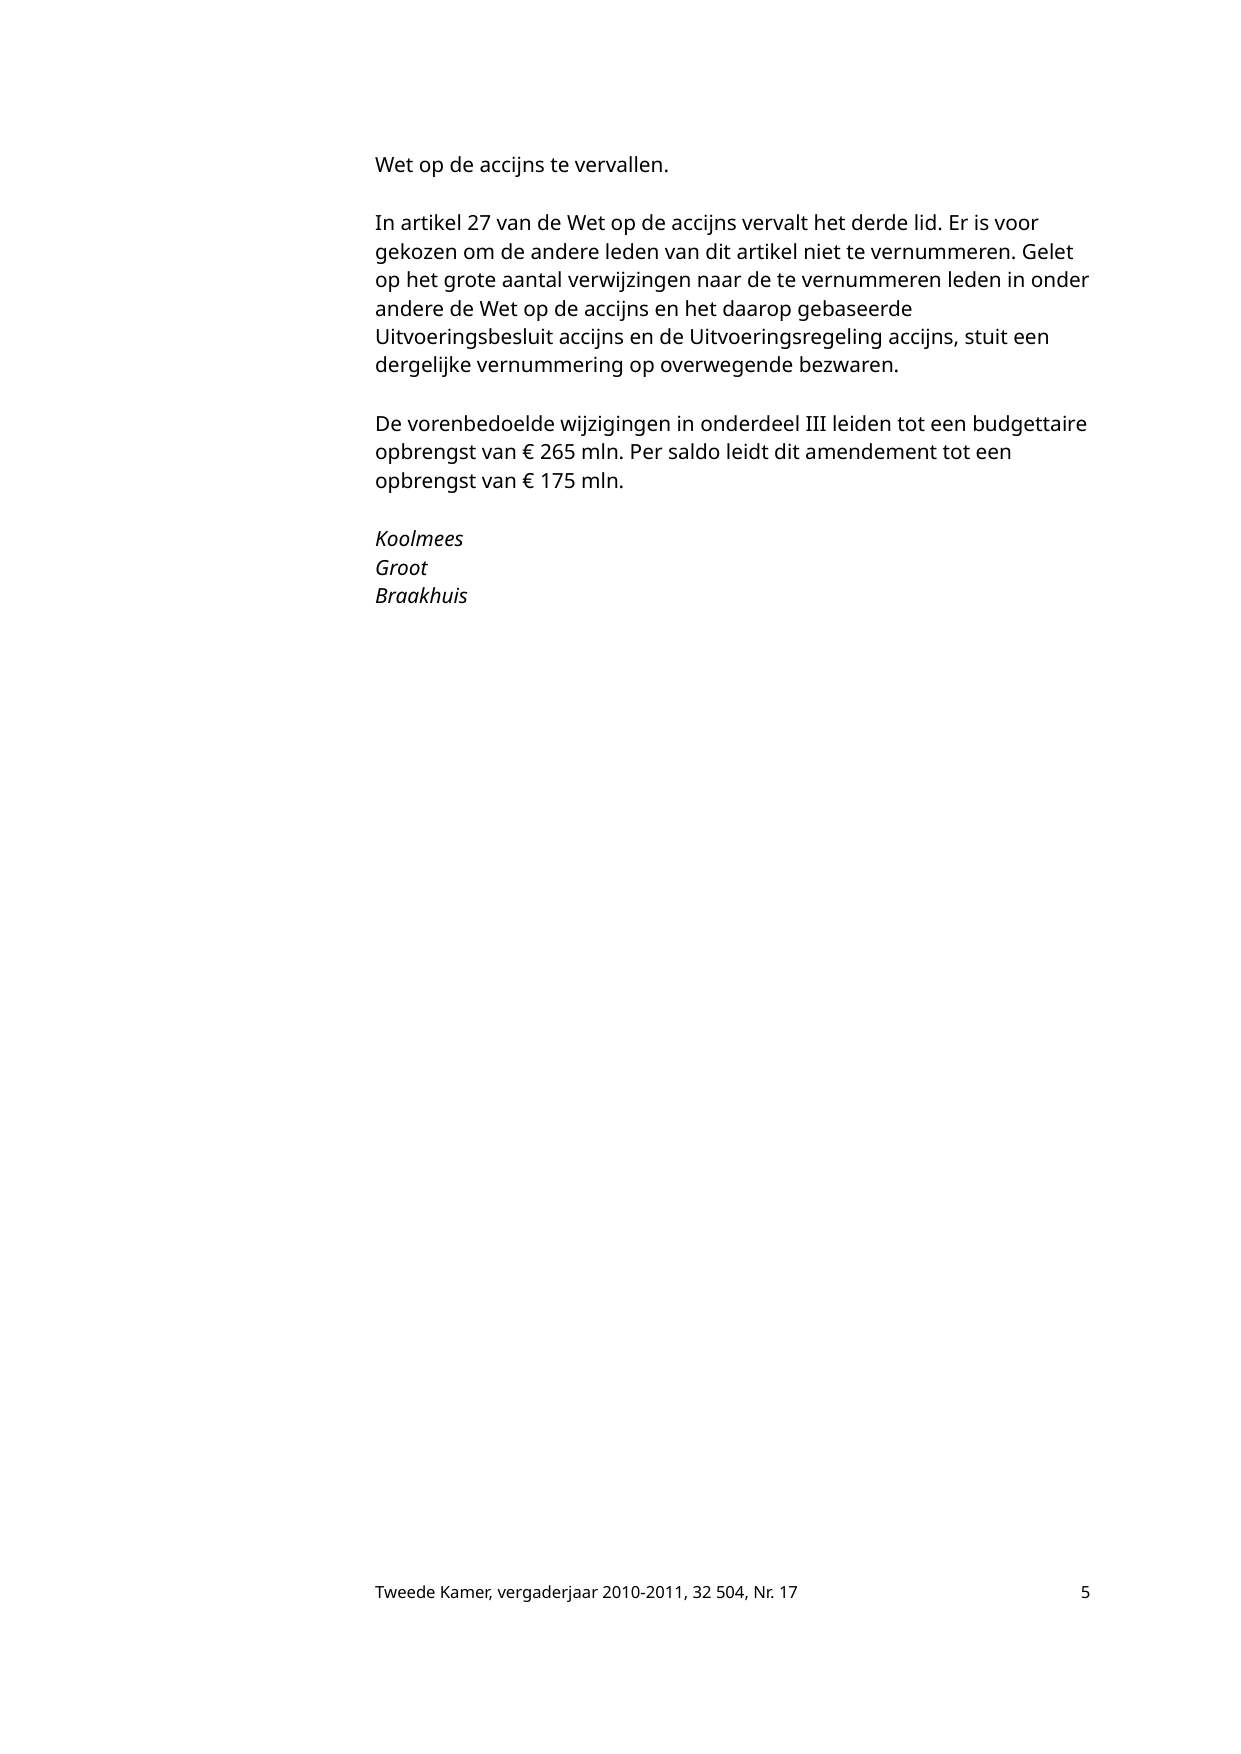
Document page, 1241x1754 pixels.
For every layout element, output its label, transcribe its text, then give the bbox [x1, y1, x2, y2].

text Groot [375, 553, 1090, 581]
text Koolmees [375, 524, 1090, 553]
text In artikel 27 van de Wet op de accijns vervalt het derde lid. Er is voor gekozen om de andere leden van dit artikel niet te vernummeren. Gelet op het grote aantal verwijzingen naar de te vernummeren leden in onder andere de Wet op de accijns en het daarop gebaseerde Uitvoeringsbesluit accijns en de Uitvoeringsregeling accijns, stuit een dergelijke vernummering op overwegende bezwaren. [375, 208, 1090, 379]
text Wet op de accijns te vervallen. [375, 150, 1090, 178]
text Braakhuis [375, 581, 1090, 610]
text De vorenbedoelde wijzigingen in onderdeel III leiden tot een budgettaire opbrengst van € 265 mln. Per saldo leidt dit amendement tot een opbrengst van € 175 mln. [375, 409, 1090, 494]
